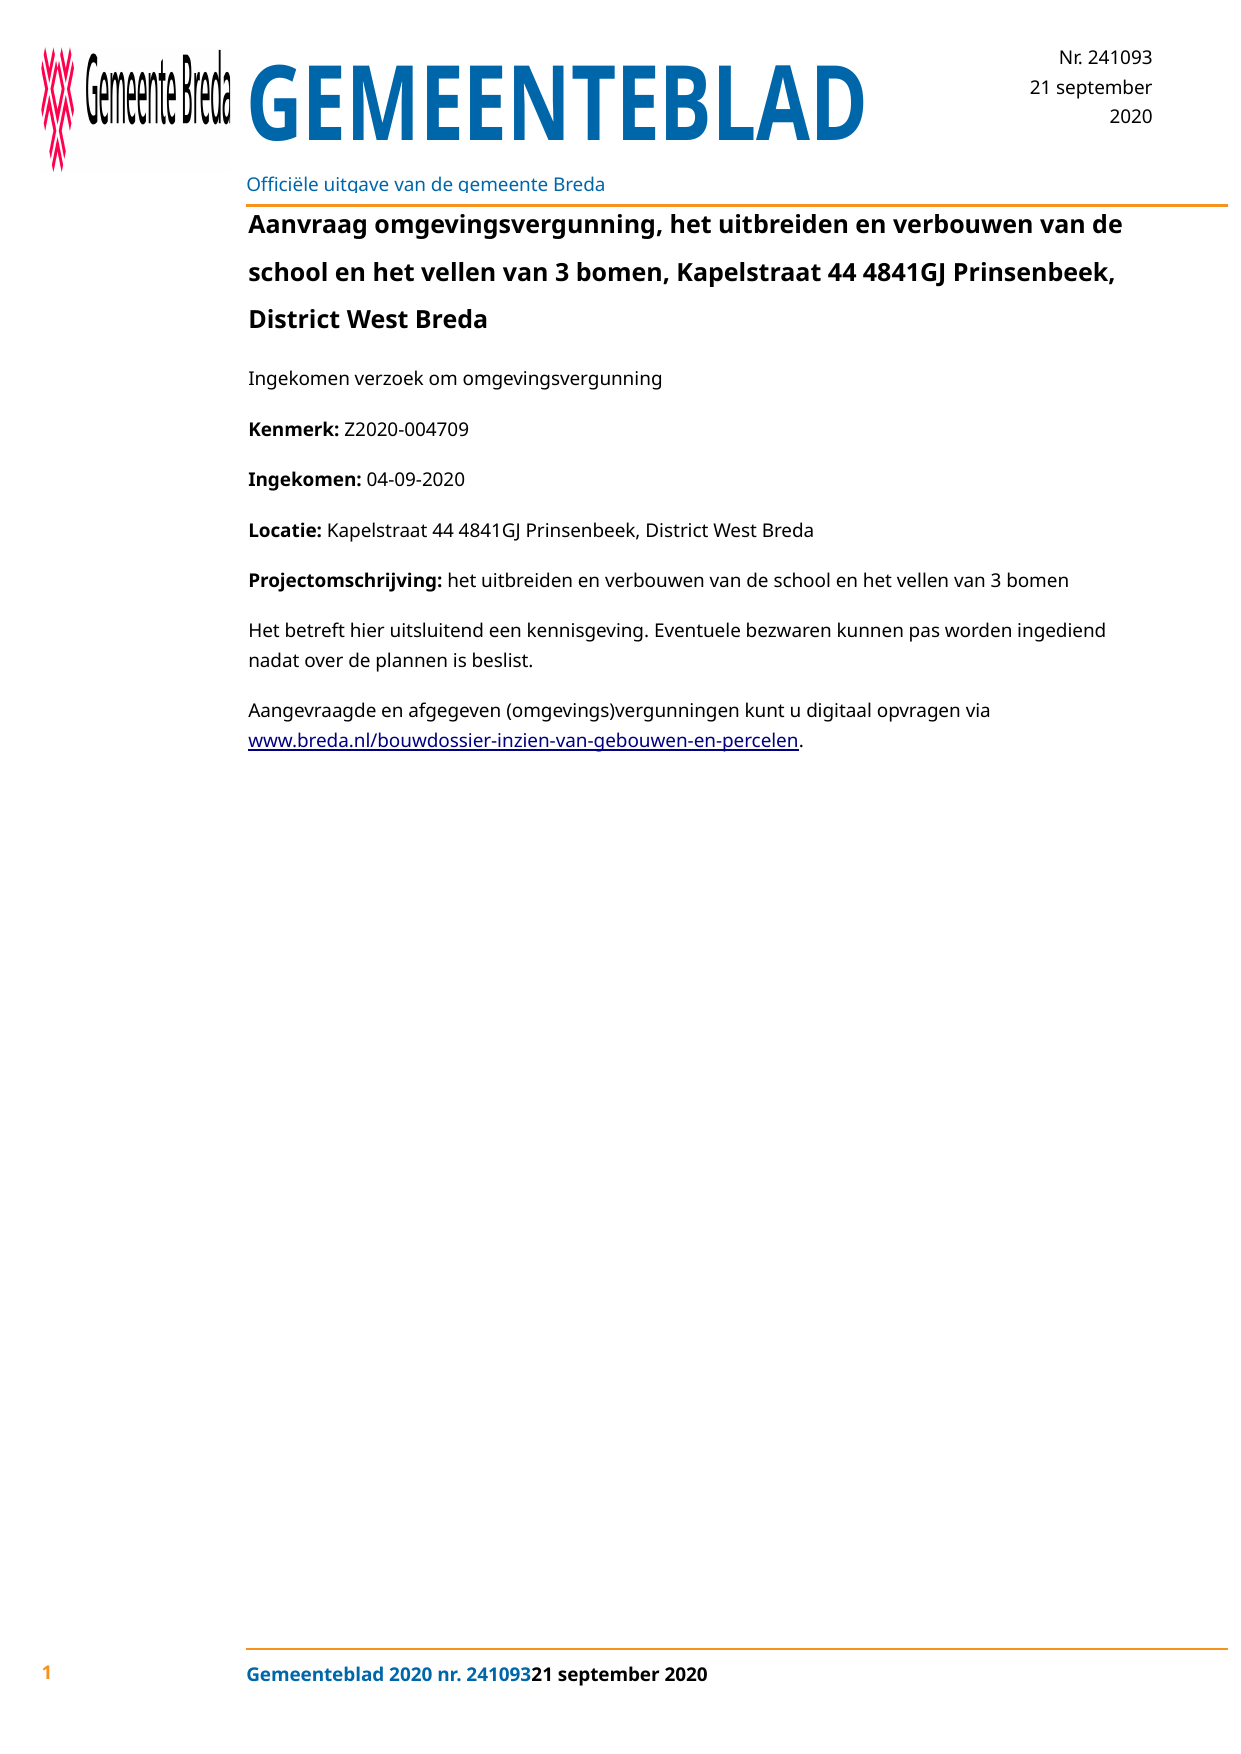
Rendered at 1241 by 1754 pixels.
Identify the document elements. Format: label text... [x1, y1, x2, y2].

picture [41, 47, 231, 172]
text Kenmerk: Z2020-004709 [248, 416, 1152, 442]
text Projectomschrijving: het uitbreiden en verbouwen van de school en het vellen van 3 bomen [248, 567, 1152, 593]
text Locatie: Kapelstraat 44 4841GJ Prinsenbeek, District West Breda [248, 517, 1152, 542]
text Ingekomen verzoek om omgevingsvergunning [248, 366, 1152, 391]
text Aanvraag omgevingsvergunning, het uitbreiden en verbouwen van de school en het vellen van 3 bomen, Kapelstraat 44 4841GJ Prinsenbeek, District West Breda [248, 207, 1152, 336]
text Ingekomen: 04-09-2020 [248, 466, 1152, 492]
text Aangevraagde en afgegeven (omgevings)vergunningen kunt u digitaal opvragen via www.breda.nl/bouwdossier-inzien-van-gebouwen-en-percelen. [248, 698, 1152, 753]
text Het betreft hier uitsluitend een kennisgeving. Eventuele bezwaren kunnen pas worden ingediend nadat over de plannen is beslist. [248, 618, 1152, 673]
